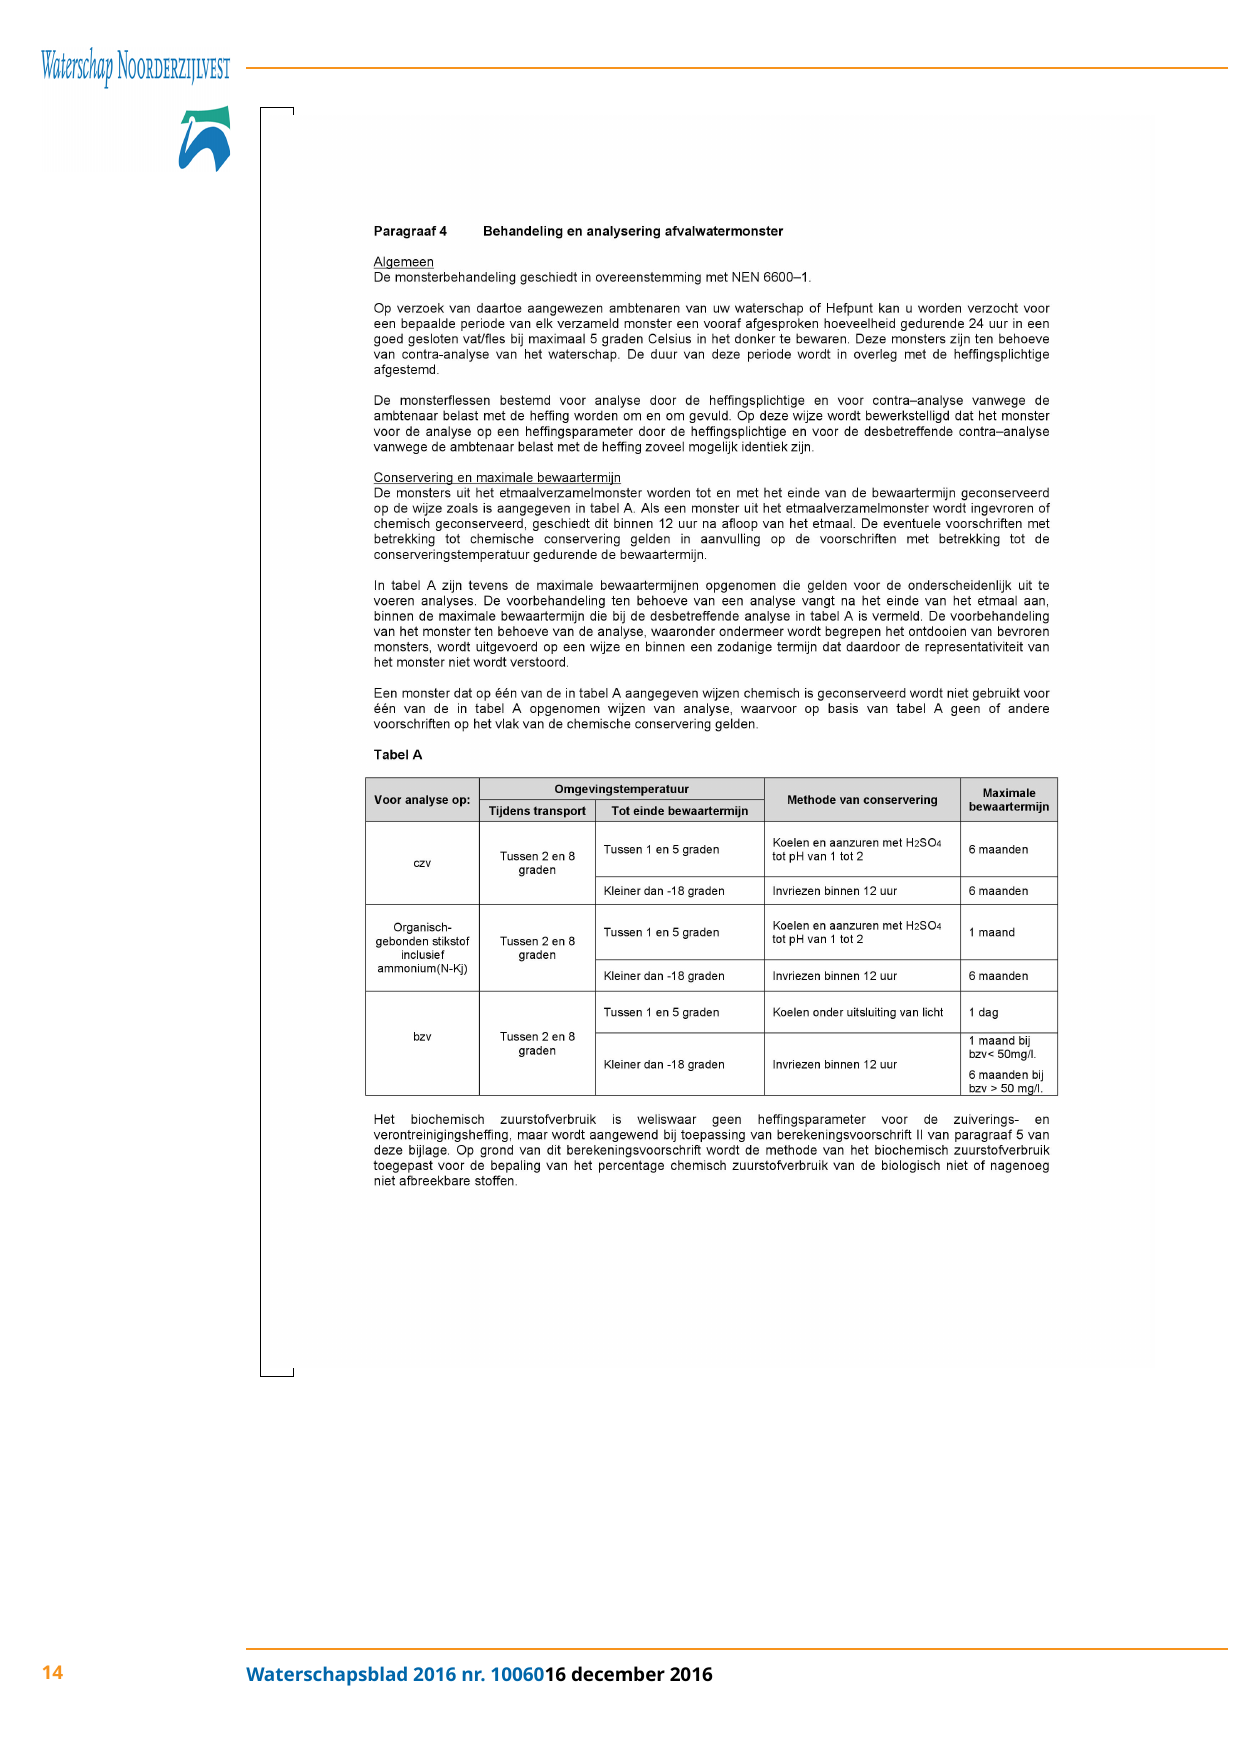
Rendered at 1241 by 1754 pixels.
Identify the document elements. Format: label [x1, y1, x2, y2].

picture [41, 47, 231, 172]
picture [268, 115, 1155, 1368]
